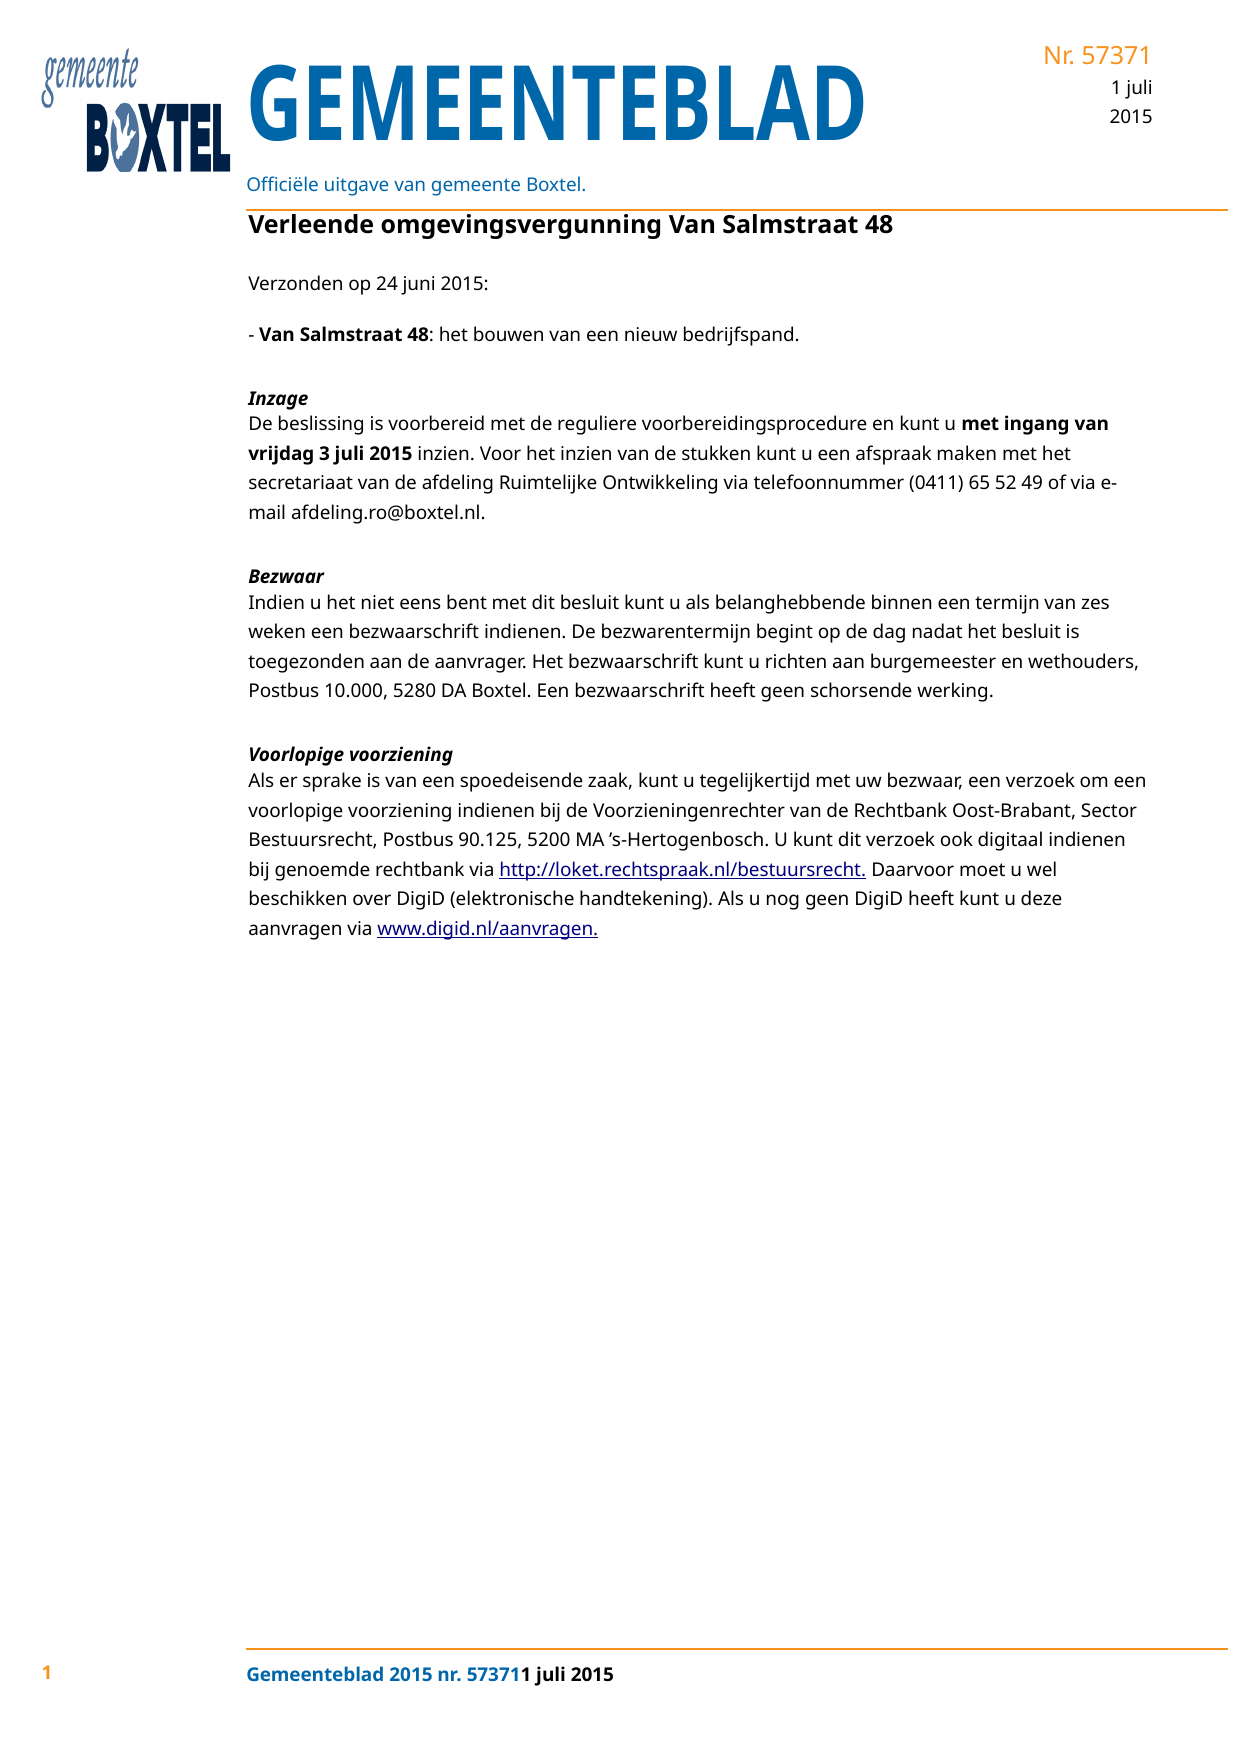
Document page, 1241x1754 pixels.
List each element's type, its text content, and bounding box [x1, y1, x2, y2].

text Inzage [248, 385, 1152, 410]
text Bezwaar [248, 563, 1152, 589]
text Voorlopige voorziening [248, 742, 1152, 767]
picture [41, 47, 231, 172]
text Verleende omgevingsvergunning Van Salmstraat 48 [248, 211, 1152, 241]
text - Van Salmstraat 48: het bouwen van een nieuw bedrijfspand. [248, 321, 1152, 346]
text Als er sprake is van een spoedeisende zaak, kunt u tegelijkertijd met uw bezwaar, een verzoek om een voorlopige voorziening indienen bij de Voorzieningenrechter van de Rechtbank Oost-Brabant, Sector Bestuursrecht, Postbus 90.125, 5200 MA ’s-Hertogenbosch. U kunt dit verzoek ook digitaal indienen bij genoemde rechtbank via http://loket.rechtspraak.nl/bestuursrecht. Daarvoor moet u wel beschikken over DigiD (elektronische handtekening). Als u nog geen DigiD heeft kunt u deze aanvragen via www.digid.nl/aanvragen. [248, 767, 1152, 941]
text Verzonden op 24 juni 2015: [248, 270, 1152, 296]
text Indien u het niet eens bent met dit besluit kunt u als belanghebbende binnen een termijn van zes weken een bezwaarschrift indienen. De bezwarentermijn begint op de dag nadat het besluit is toegezonden aan de aanvrager. Het bezwaarschrift kunt u richten aan burgemeester en wethouders, Postbus 10.000, 5280 DA Boxtel. Een bezwaarschrift heeft geen schorsende werking. [248, 589, 1152, 703]
text De beslissing is voorbereid met de reguliere voorbereidingsprocedure en kunt u met ingang van vrijdag 3 juli 2015 inzien. Voor het inzien van de stukken kunt u een afspraak maken met het secretariaat van de afdeling Ruimtelijke Ontwikkeling via telefoonnummer (0411) 65 52 49 of via e-mail afdeling.ro@boxtel.nl. [248, 410, 1152, 525]
